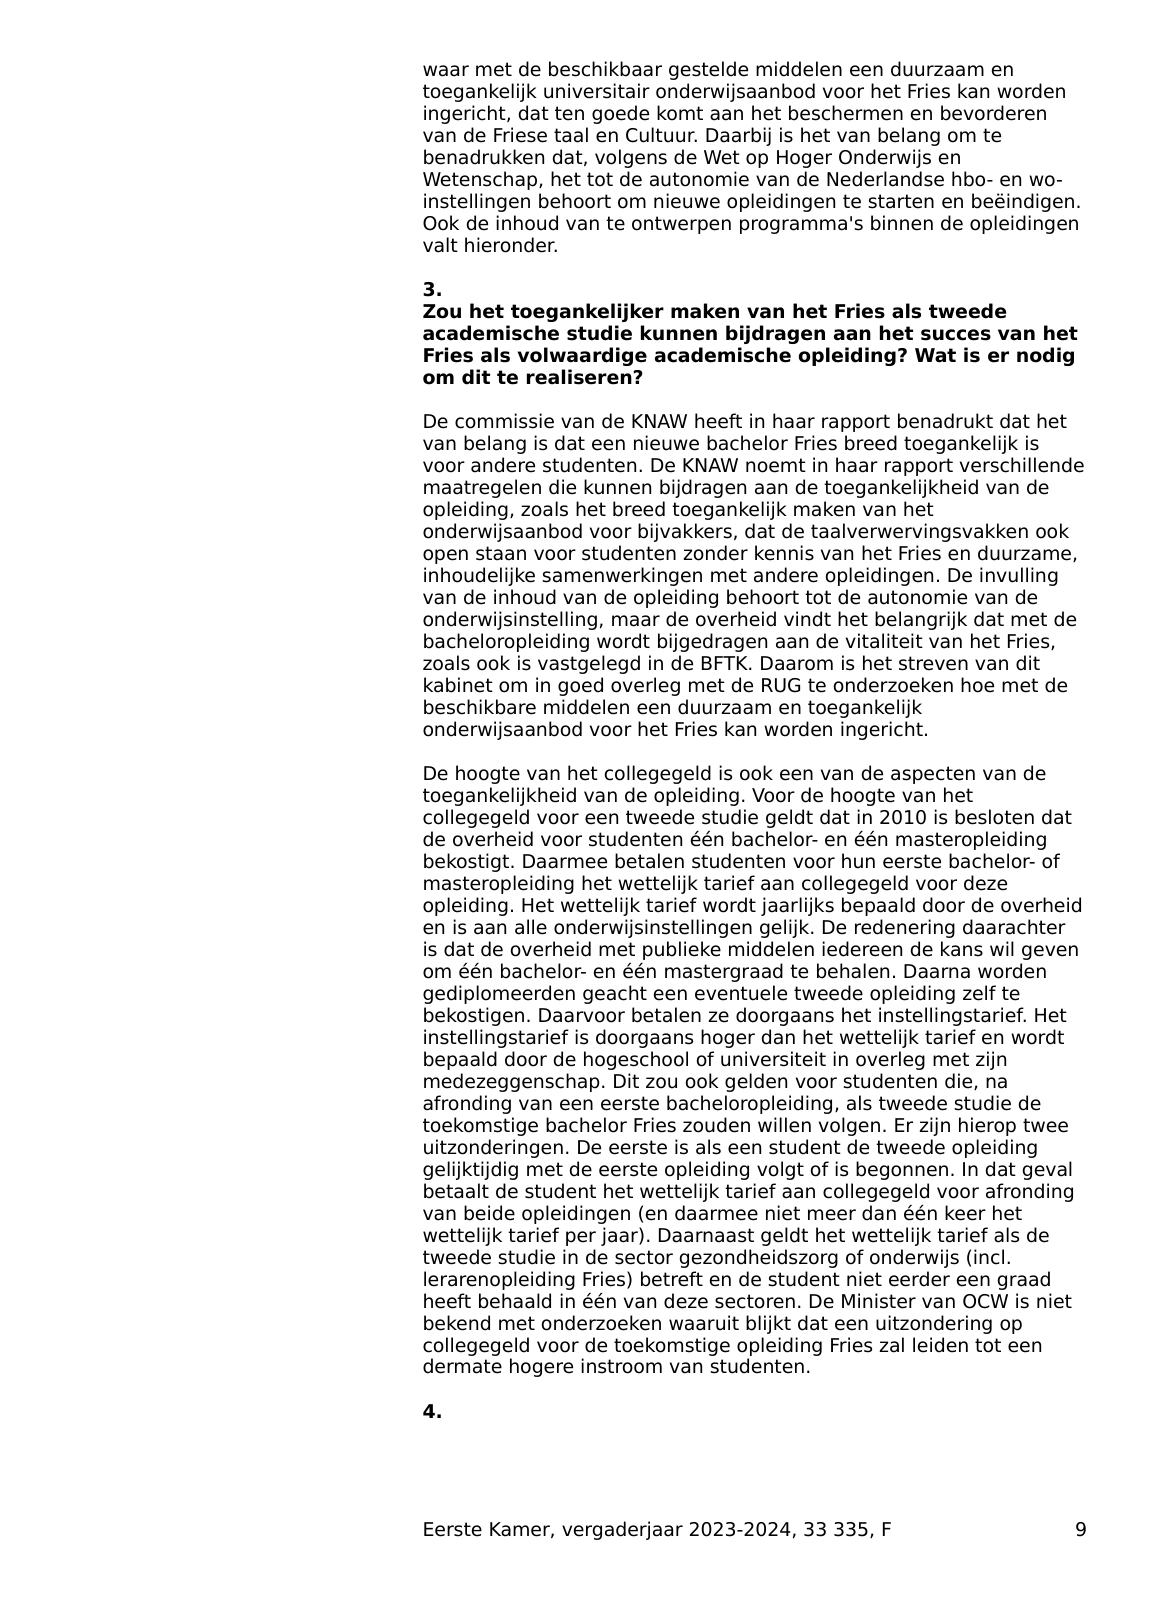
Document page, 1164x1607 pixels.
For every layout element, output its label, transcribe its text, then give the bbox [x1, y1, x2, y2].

text De commissie van de KNAW heeft in haar rapport benadrukt dat het van belang is dat een nieuwe bachelor Fries breed toegankelijk is voor andere studenten. De KNAW noemt in haar rapport verschillende maatregelen die kunnen bijdragen aan de toegankelijkheid van de opleiding, zoals het breed toegankelijk maken van het onderwijsaanbod voor bijvakkers, dat de taalverwervingsvakken ook open staan voor studenten zonder kennis van het Fries en duurzame, inhoudelijke samenwerkingen met andere opleidingen. De invulling van de inhoud van de opleiding behoort tot de autonomie van de onderwijsinstelling, maar de overheid vindt het belangrijk dat met de bacheloropleiding wordt bijgedragen aan de vitaliteit van het Fries, zoals ook is vastgelegd in de BFTK. Daarom is het streven van dit kabinet om in goed overleg met de RUG te onderzoeken hoe met de beschikbare middelen een duurzaam en toegankelijk onderwijsaanbod voor het Fries kan worden ingericht. [422, 411, 1087, 741]
text waar met de beschikbaar gestelde middelen een duurzaam en toegankelijk universitair onderwijsaanbod voor het Fries kan worden ingericht, dat ten goede komt aan het beschermen en bevorderen van de Friese taal en Cultuur. Daarbij is het van belang om te benadrukken dat, volgens de Wet op Hoger Onderwijs en Wetenschap, het tot de autonomie van de Nederlandse hbo- en wo-instellingen behoort om nieuwe opleidingen te starten en beëindigen. Ook de inhoud van te ontwerpen programma's binnen de opleidingen valt hieronder. [422, 59, 1087, 257]
text 3. [422, 279, 1087, 301]
text Zou het toegankelijker maken van het Fries als tweede academische studie kunnen bijdragen aan het succes van het Fries als volwaardige academische opleiding? Wat is er nodig om dit te realiseren? [422, 301, 1087, 389]
text 4. [422, 1401, 1087, 1423]
text De hoogte van het collegegeld is ook een van de aspecten van de toegankelijkheid van de opleiding. Voor de hoogte van het collegegeld voor een tweede studie geldt dat in 2010 is besloten dat de overheid voor studenten één bachelor- en één masteropleiding bekostigt. Daarmee betalen studenten voor hun eerste bachelor- of masteropleiding het wettelijk tarief aan collegegeld voor deze opleiding. Het wettelijk tarief wordt jaarlijks bepaald door de overheid en is aan alle onderwijsinstellingen gelijk. De redenering daarachter is dat de overheid met publieke middelen iedereen de kans wil geven om één bachelor- en één mastergraad te behalen. Daarna worden gediplomeerden geacht een eventuele tweede opleiding zelf te bekostigen. Daarvoor betalen ze doorgaans het instellingstarief. Het instellingstarief is doorgaans hoger dan het wettelijk tarief en wordt bepaald door de hogeschool of universiteit in overleg met zijn medezeggenschap. Dit zou ook gelden voor studenten die, na afronding van een eerste bacheloropleiding, als tweede studie de toekomstige bachelor Fries zouden willen volgen. Er zijn hierop twee uitzonderingen. De eerste is als een student de tweede opleiding gelijktijdig met de eerste opleiding volgt of is begonnen. In dat geval betaalt de student het wettelijk tarief aan collegegeld voor afronding van beide opleidingen (en daarmee niet meer dan één keer het wettelijk tarief per jaar). Daarnaast geldt het wettelijk tarief als de tweede studie in de sector gezondheidszorg of onderwijs (incl. lerarenopleiding Fries) betreft en de student niet eerder een graad heeft behaald in één van deze sectoren. De Minister van OCW is niet bekend met onderzoeken waaruit blijkt dat een uitzondering op collegegeld voor de toekomstige opleiding Fries zal leiden tot een dermate hogere instroom van studenten. [422, 763, 1087, 1378]
